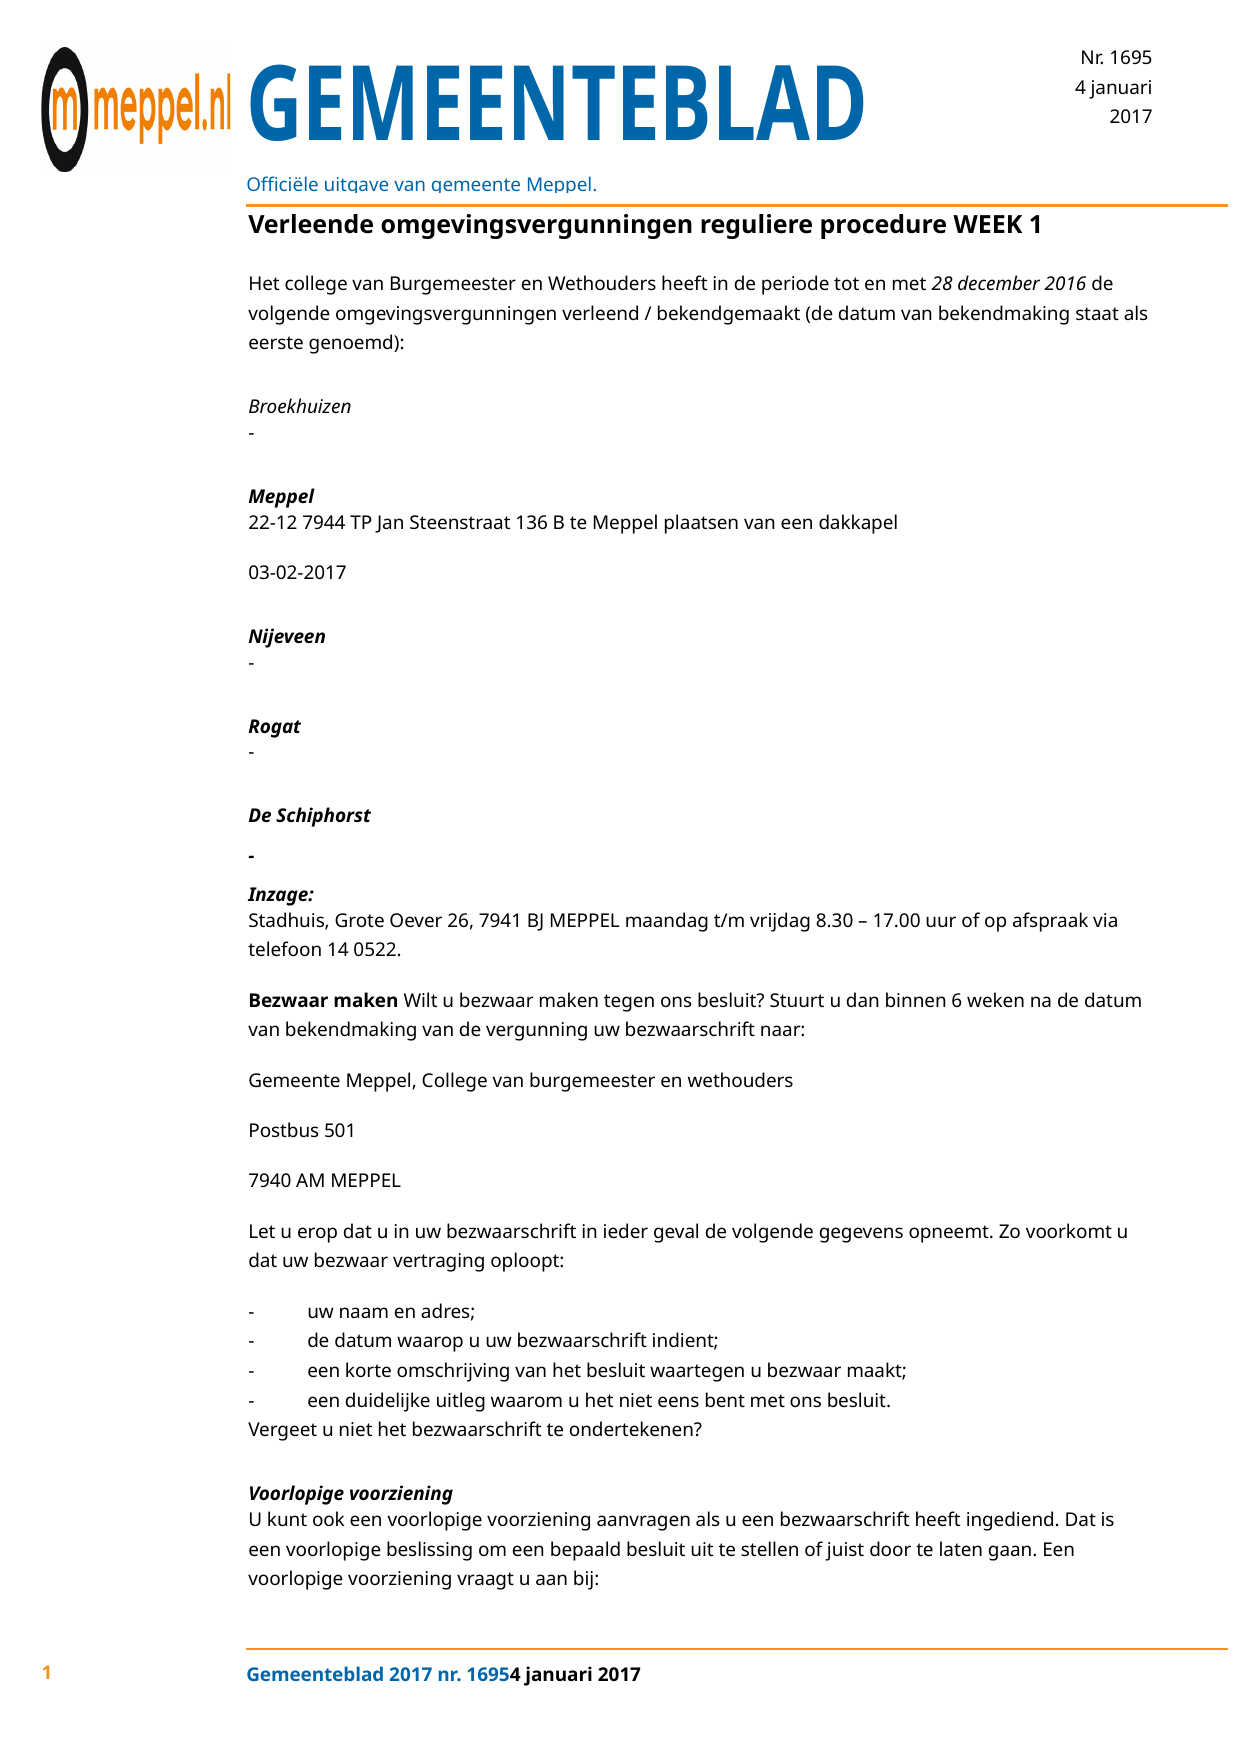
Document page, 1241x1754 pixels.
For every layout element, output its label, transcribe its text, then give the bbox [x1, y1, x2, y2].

text - [248, 739, 1152, 764]
text Postbus 501 [248, 1117, 1152, 1143]
text 7940 AM MEPPEL [248, 1168, 1152, 1193]
text - [248, 842, 1152, 868]
text Bezwaar maken Wilt u bezwaar maken tegen ons besluit? Stuurt u dan binnen 6 weken na de datum van bekendmaking van de vergunning uw bezwaarschrift naar: [248, 987, 1152, 1042]
text Inzage: [248, 881, 1152, 907]
text Nijeveen [248, 623, 1152, 649]
text - [248, 649, 1152, 675]
text Vergeet u niet het bezwaarschrift te ondertekenen? [248, 1416, 1152, 1442]
text Verleende omgevingsvergunningen reguliere procedure WEEK 1 [248, 207, 1152, 241]
text Meppel [248, 483, 1152, 509]
text U kunt ook een voorlopige voorziening aanvragen als u een bezwaarschrift heeft ingediend. Dat is een voorlopige beslissing om een bepaald besluit uit te stellen of juist door te laten gaan. Een voorlopige voorziening vraagt u aan bij: [248, 1506, 1152, 1591]
list een korte omschrijving van het besluit waartegen u bezwaar maakt; [248, 1357, 1152, 1383]
text Let u erop dat u in uw bezwaarschrift in ieder geval de volgende gegevens opneemt. Zo voorkomt u dat uw bezwaar vertraging oploopt: [248, 1218, 1152, 1273]
list de datum waarop u uw bezwaarschrift indient; [248, 1328, 1152, 1353]
text De Schiphorst [248, 803, 1152, 828]
text Broekhuizen [248, 393, 1152, 419]
text 03-02-2017 [248, 559, 1152, 585]
text Het college van Burgemeester en Wethouders heeft in de periode tot en met 28 december 2016 de volgende omgevingsvergunningen verleend / bekendgemaakt (de datum van bekendmaking staat als eerste genoemd): [248, 270, 1152, 355]
picture [41, 47, 231, 172]
text Gemeente Meppel, College van burgemeester en wethouders [248, 1067, 1152, 1093]
text Voorlopige voorziening [248, 1480, 1152, 1506]
text Stadhuis, Grote Oever 26, 7941 BJ MEPPEL maandag t/m vrijdag 8.30 – 17.00 uur of op afspraak via telefoon 14 0522. [248, 907, 1152, 962]
text 22-12 7944 TP Jan Steenstraat 136 B te Meppel plaatsen van een dakkapel [248, 509, 1152, 534]
text Rogat [248, 713, 1152, 739]
list uw naam en adres; [248, 1298, 1152, 1324]
list een duidelijke uitleg waarom u het niet eens bent met ons besluit. [248, 1387, 1152, 1413]
text - [248, 419, 1152, 445]
